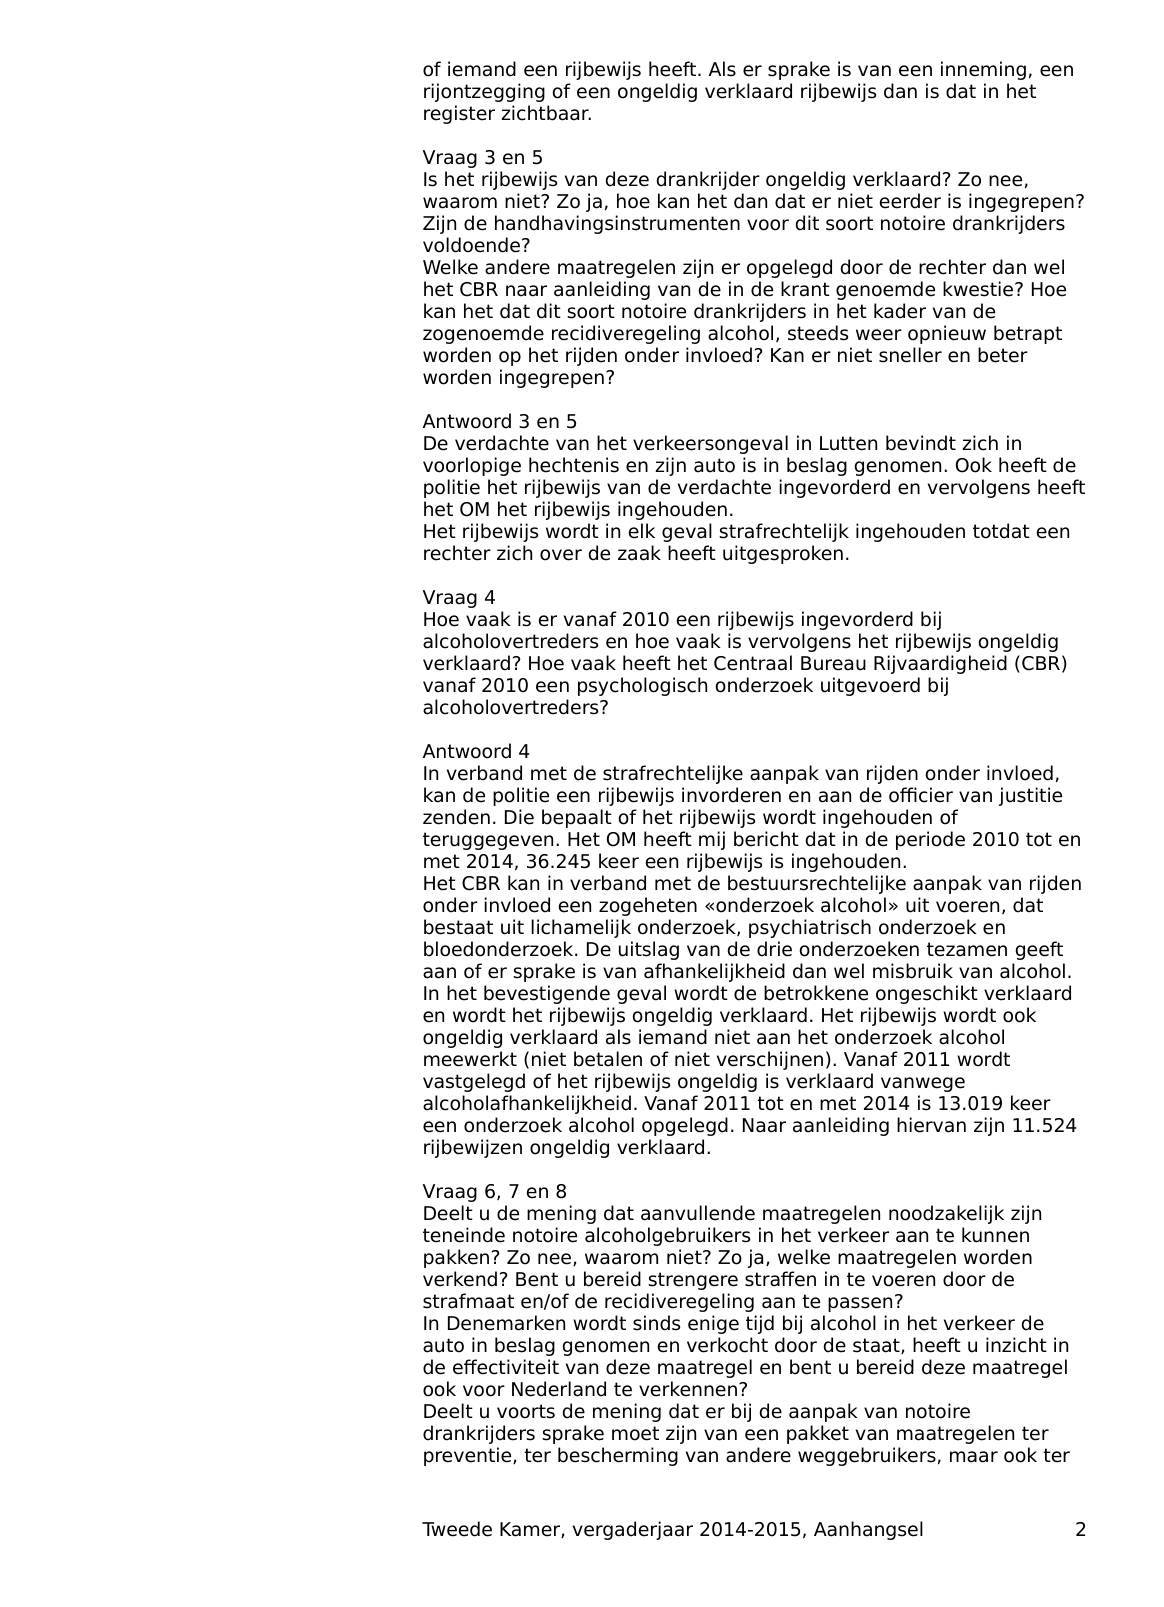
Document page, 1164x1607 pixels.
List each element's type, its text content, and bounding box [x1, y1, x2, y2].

text Deelt u de mening dat aanvullende maatregelen noodzakelijk zijn teneinde notoire alcoholgebruikers in het verkeer aan te kunnen pakken? Zo nee, waarom niet? Zo ja, welke maatregelen worden verkend? Bent u bereid strengere straffen in te voeren door de strafmaat en/of de recidiveregeling aan te passen? [422, 1203, 1087, 1313]
text Antwoord 4 [422, 741, 1087, 763]
text of iemand een rijbewijs heeft. Als er sprake is van een inneming, een rijontzegging of een ongeldig verklaard rijbewijs dan is dat in het register zichtbaar. [422, 59, 1087, 125]
text De verdachte van het verkeersongeval in Lutten bevindt zich in voorlopige hechtenis en zijn auto is in beslag genomen. Ook heeft de politie het rijbewijs van de verdachte ingevorderd en vervolgens heeft het OM het rijbewijs ingehouden. [422, 433, 1087, 521]
text Welke andere maatregelen zijn er opgelegd door de rechter dan wel het CBR naar aanleiding van de in de krant genoemde kwestie? Hoe kan het dat dit soort notoire drankrijders in het kader van de zogenoemde recidiveregeling alcohol, steeds weer opnieuw betrapt worden op het rijden onder invloed? Kan er niet sneller en beter worden ingegrepen? [422, 257, 1087, 389]
text Vraag 3 en 5 [422, 147, 1087, 169]
text Is het rijbewijs van deze drankrijder ongeldig verklaard? Zo nee, waarom niet? Zo ja, hoe kan het dan dat er niet eerder is ingegrepen? Zijn de handhavingsinstrumenten voor dit soort notoire drankrijders voldoende? [422, 169, 1087, 257]
text Vraag 4 [422, 587, 1087, 609]
text Hoe vaak is er vanaf 2010 een rijbewijs ingevorderd bij alcoholovertreders en hoe vaak is vervolgens het rijbewijs ongeldig verklaard? Hoe vaak heeft het Centraal Bureau Rijvaardigheid (CBR) vanaf 2010 een psychologisch onderzoek uitgevoerd bij alcoholovertreders? [422, 609, 1087, 719]
text Vraag 6, 7 en 8 [422, 1181, 1087, 1203]
text Deelt u voorts de mening dat er bij de aanpak van notoire drankrijders sprake moet zijn van een pakket van maatregelen ter preventie, ter bescherming van andere weggebruikers, maar ook ter [422, 1401, 1087, 1467]
text Het rijbewijs wordt in elk geval strafrechtelijk ingehouden totdat een rechter zich over de zaak heeft uitgesproken. [422, 521, 1087, 565]
text Antwoord 3 en 5 [422, 411, 1087, 433]
text Het CBR kan in verband met de bestuursrechtelijke aanpak van rijden onder invloed een zogeheten «onderzoek alcohol» uit voeren, dat bestaat uit lichamelijk onderzoek, psychiatrisch onderzoek en bloedonderzoek. De uitslag van de drie onderzoeken tezamen geeft aan of er sprake is van afhankelijkheid dan wel misbruik van alcohol. In het bevestigende geval wordt de betrokkene ongeschikt verklaard en wordt het rijbewijs ongeldig verklaard. Het rijbewijs wordt ook ongeldig verklaard als iemand niet aan het onderzoek alcohol meewerkt (niet betalen of niet verschijnen). Vanaf 2011 wordt vastgelegd of het rijbewijs ongeldig is verklaard vanwege alcoholafhankelijkheid. Vanaf 2011 tot en met 2014 is 13.019 keer een onderzoek alcohol opgelegd. Naar aanleiding hiervan zijn 11.524 rijbewijzen ongeldig verklaard. [422, 873, 1087, 1159]
text In verband met de strafrechtelijke aanpak van rijden onder invloed, kan de politie een rijbewijs invorderen en aan de officier van justitie zenden. Die bepaalt of het rijbewijs wordt ingehouden of teruggegeven. Het OM heeft mij bericht dat in de periode 2010 tot en met 2014, 36.245 keer een rijbewijs is ingehouden. [422, 763, 1087, 873]
text In Denemarken wordt sinds enige tijd bij alcohol in het verkeer de auto in beslag genomen en verkocht door de staat, heeft u inzicht in de effectiviteit van deze maatregel en bent u bereid deze maatregel ook voor Nederland te verkennen? [422, 1313, 1087, 1401]
